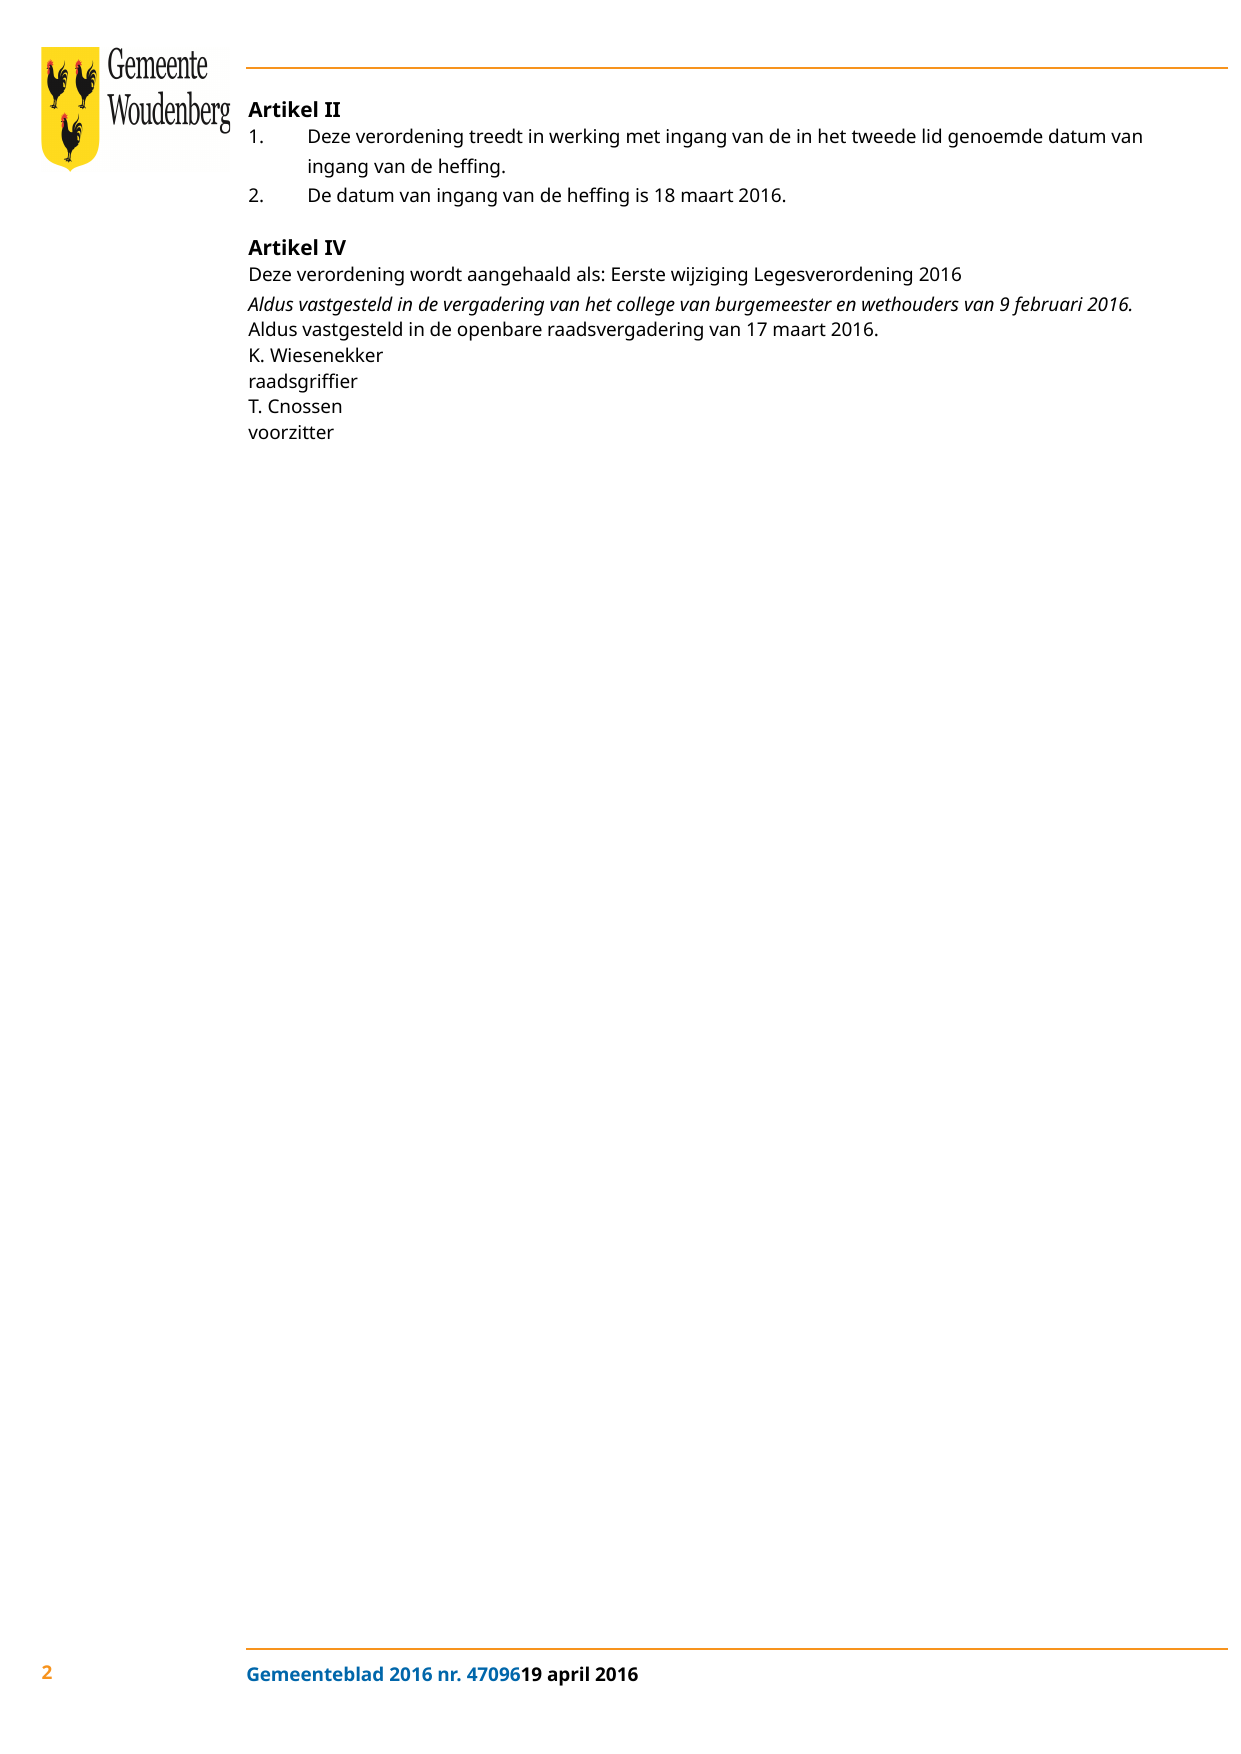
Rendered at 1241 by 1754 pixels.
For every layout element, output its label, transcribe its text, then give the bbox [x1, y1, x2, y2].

text voorzitter [248, 419, 1152, 445]
text T. Cnossen [248, 394, 1152, 419]
text Deze verordening wordt aangehaald als: Eerste wijziging Legesverordening 2016 [248, 261, 1152, 287]
list De datum van ingang van de heffing is 18 maart 2016. [248, 182, 1152, 208]
text Aldus vastgesteld in de vergadering van het college van burgemeester en wethouders van 9 februari 2016. [248, 291, 1152, 317]
text raadsgriffier [248, 368, 1152, 394]
text Aldus vastgesteld in de openbare raadsvergadering van 17 maart 2016. [248, 317, 1152, 342]
text Artikel IV [248, 233, 1152, 261]
list Deze verordening treedt in werking met ingang van de in het tweede lid genoemde datum van ingang van de heffing. [248, 123, 1152, 178]
text K. Wiesenekker [248, 342, 1152, 368]
picture [41, 47, 231, 172]
text Artikel II [248, 95, 1152, 123]
